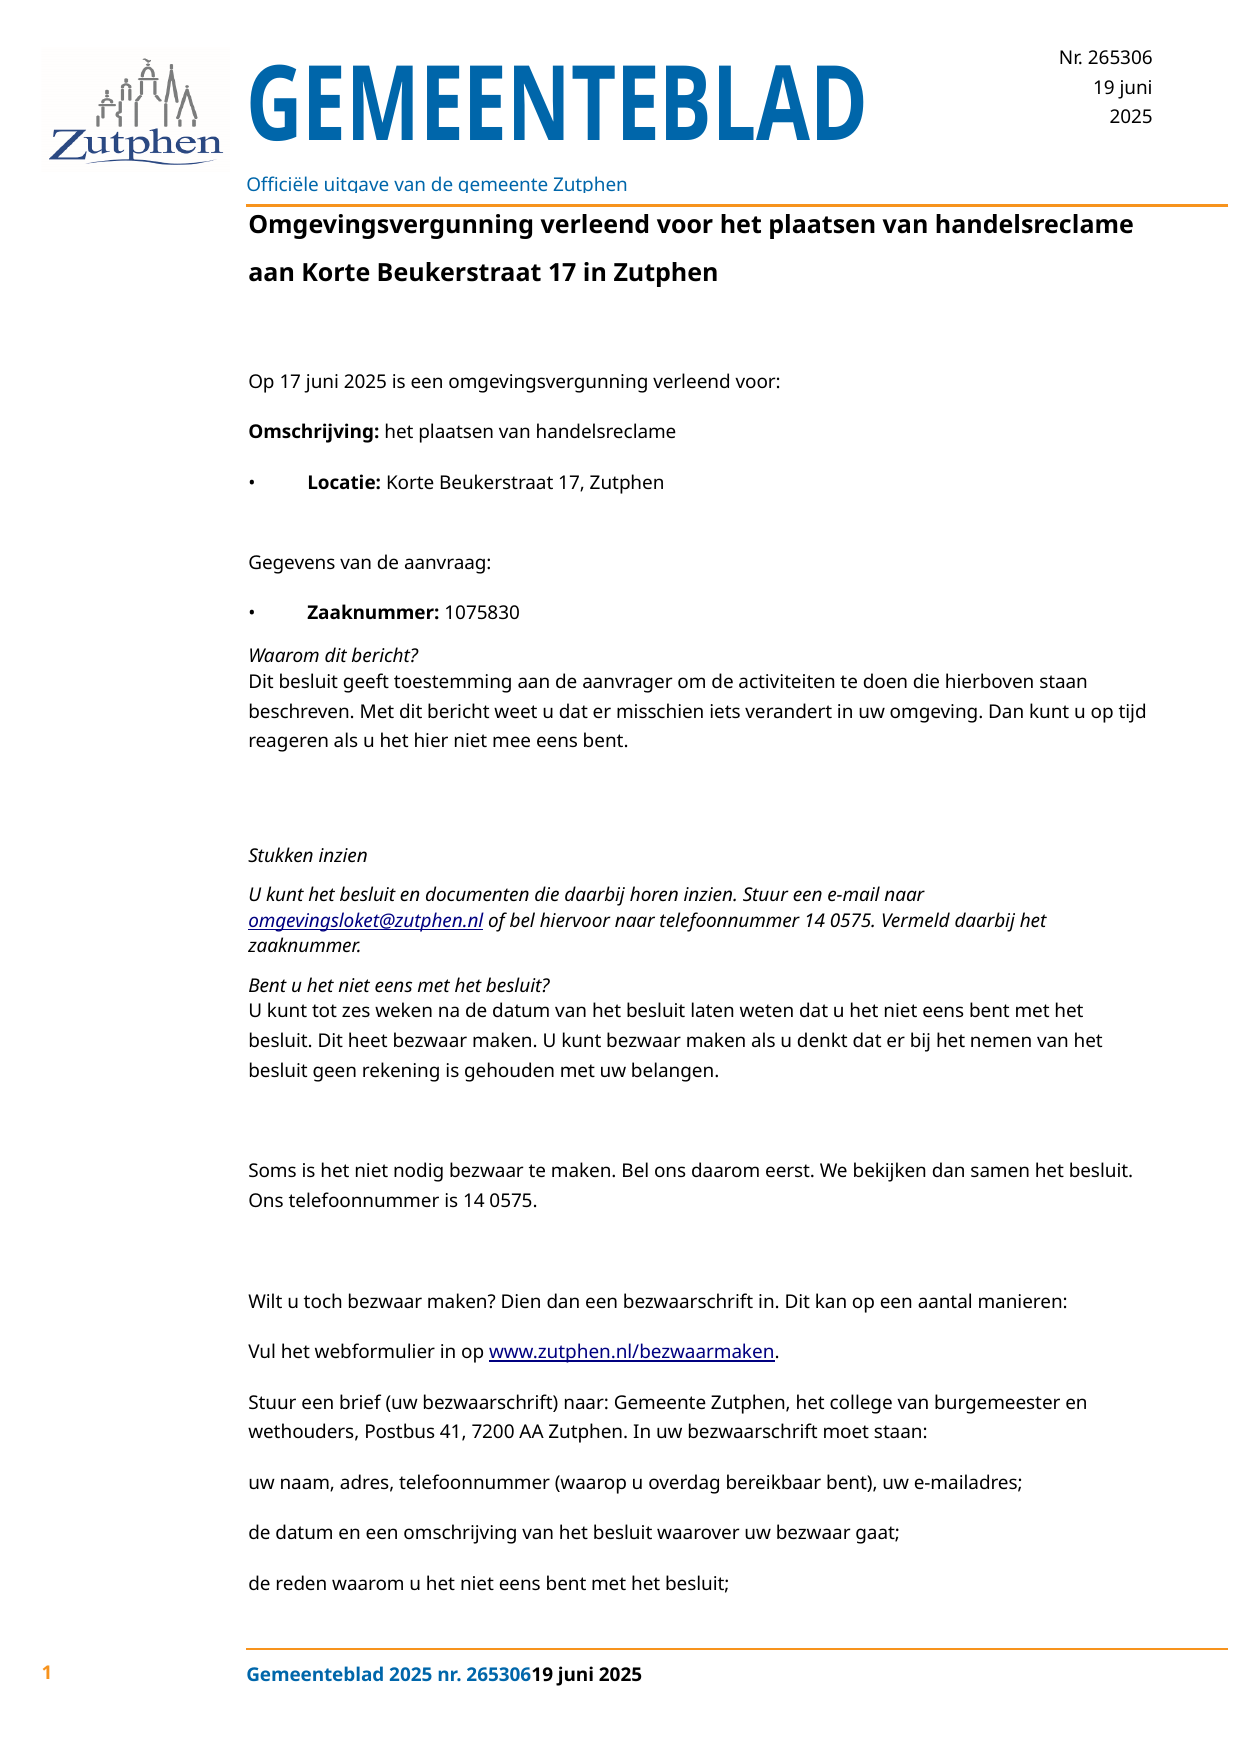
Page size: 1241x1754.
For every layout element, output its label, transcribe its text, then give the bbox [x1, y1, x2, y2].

text Stukken inzien [248, 842, 1152, 868]
text Soms is het niet nodig bezwaar te maken. Bel ons daarom eerst. We bekijken dan samen het besluit. Ons telefoonnummer is 14 0575. [248, 1158, 1152, 1213]
text Omschrijving: het plaatsen van handelsreclame [248, 419, 1152, 444]
text U kunt het besluit en documenten die daarbij horen inzien. Stuur een e-mail naar omgevingsloket@zutphen.nl of bel hiervoor naar telefoonnummer 14 0575. Vermeld daarbij het zaaknummer. [248, 881, 1152, 958]
text de datum en een omschrijving van het besluit waarover uw bezwaar gaat; [248, 1519, 1152, 1545]
text Stuur een brief (uw bezwaarschrift) naar: Gemeente Zutphen, het college van burgemeester en wethouders, Postbus 41, 7200 AA Zutphen. In uw bezwaarschrift moet staan: [248, 1389, 1152, 1444]
text uw naam, adres, telefoonnummer (waarop u overdag bereikbaar bent), uw e-mailadres; [248, 1469, 1152, 1495]
list Zaaknummer: 1075830 [248, 599, 1152, 625]
text Op 17 juni 2025 is een omgevingsvergunning verleend voor: [248, 368, 1152, 394]
text Wilt u toch bezwaar maken? Dien dan een bezwaarschrift in. Dit kan op een aantal manieren: [248, 1288, 1152, 1314]
text Omgevingsvergunning verleend voor het plaatsen van handelsreclame aan Korte Beukerstraat 17 in Zutphen [248, 207, 1152, 288]
picture [41, 47, 231, 172]
text Waarom dit bericht? [248, 643, 1152, 668]
list Locatie: Korte Beukerstraat 17, Zutphen [248, 469, 1152, 495]
text Dit besluit geeft toestemming aan de aanvrager om de activiteiten te doen die hierboven staan beschreven. Met dit bericht weet u dat er misschien iets verandert in uw omgeving. Dan kunt u op tijd reageren als u het hier niet mee eens bent. [248, 668, 1152, 753]
text Gegevens van de aanvraag: [248, 549, 1152, 575]
text de reden waarom u het niet eens bent met het besluit; [248, 1570, 1152, 1596]
text Vul het webformulier in op www.zutphen.nl/bezwaarmaken. [248, 1338, 1152, 1364]
text U kunt tot zes weken na de datum van het besluit laten weten dat u het niet eens bent met het besluit. Dit heet bezwaar maken. U kunt bezwaar maken als u denkt dat er bij het nemen van het besluit geen rekening is gehouden met uw belangen. [248, 998, 1152, 1083]
text Bent u het niet eens met het besluit? [248, 972, 1152, 998]
